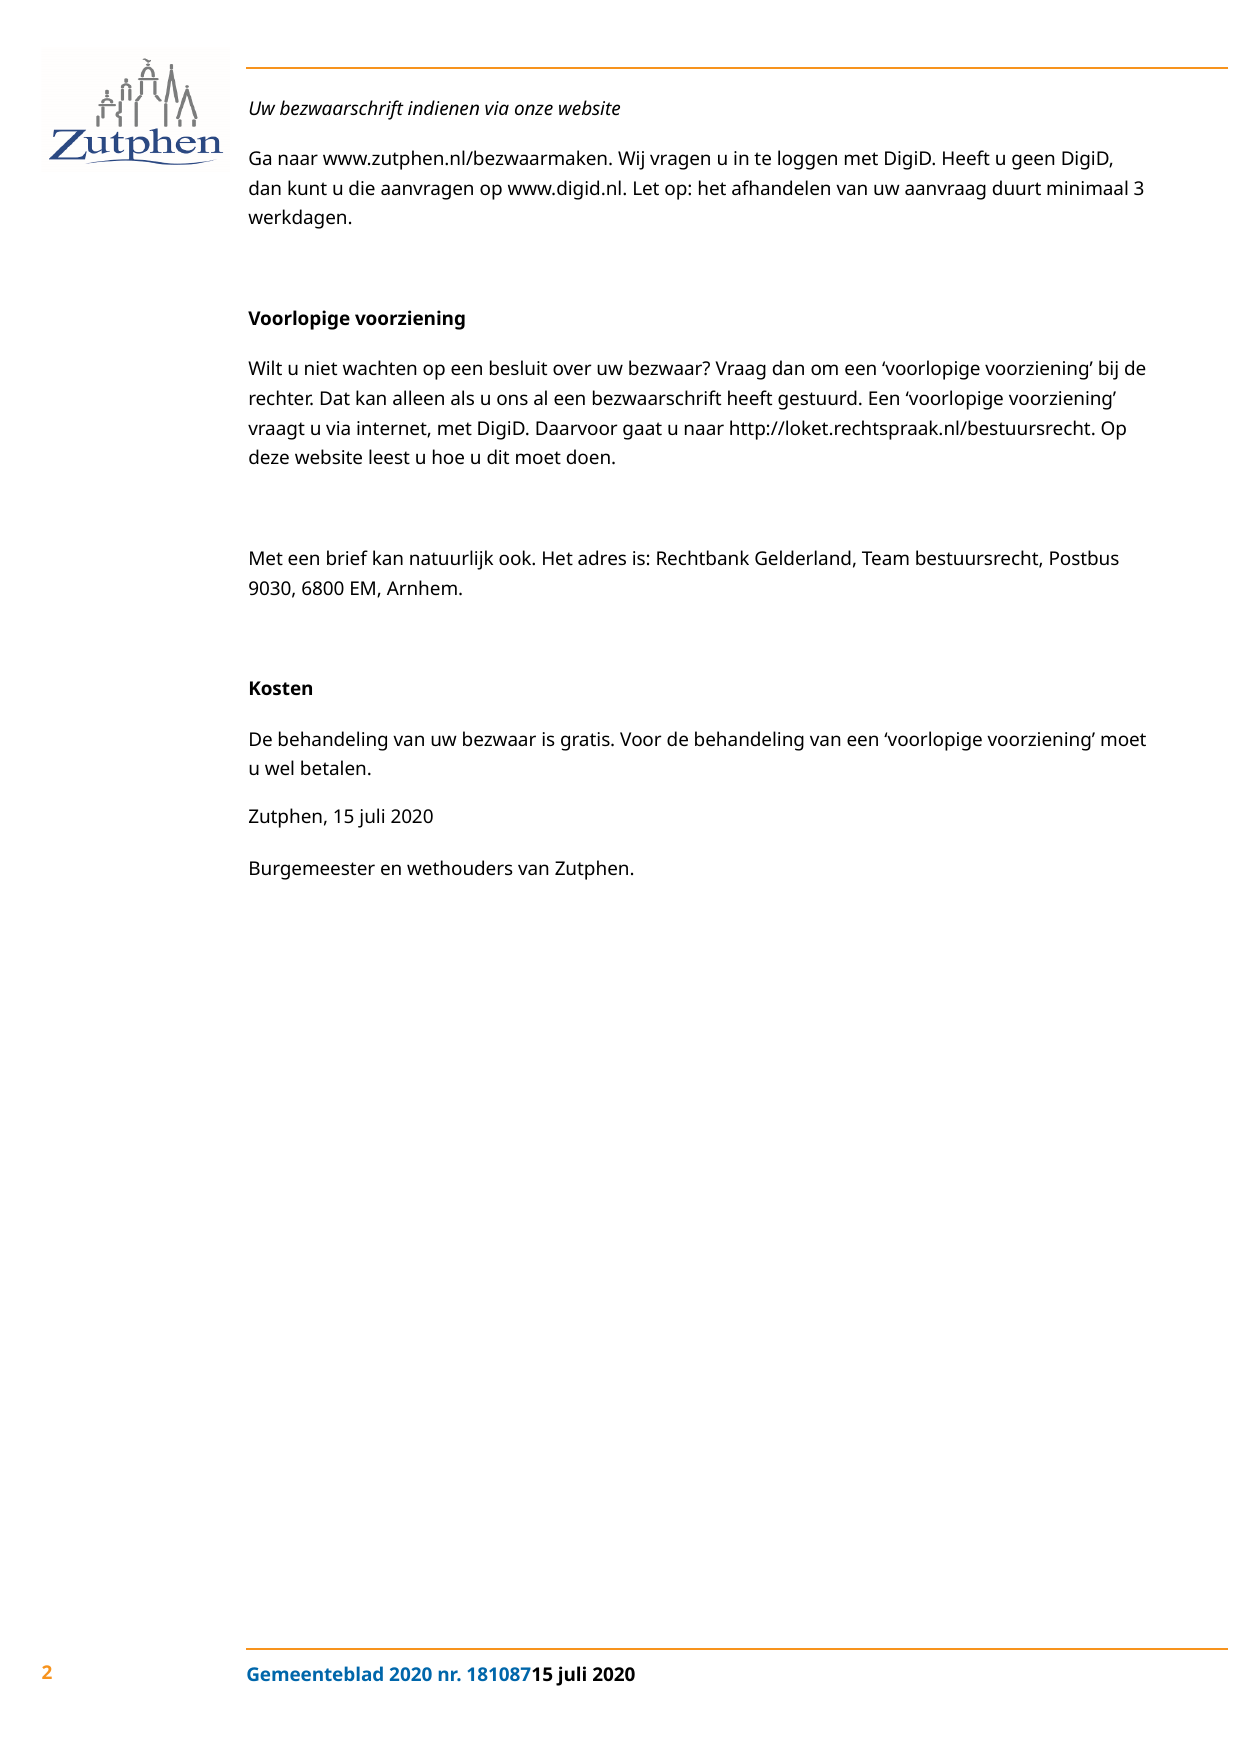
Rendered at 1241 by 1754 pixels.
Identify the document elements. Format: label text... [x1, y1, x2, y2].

text Wilt u niet wachten op een besluit over uw bezwaar? Vraag dan om een ‘voorlopige voorziening’ bij de rechter. Dat kan alleen als u ons al een bezwaarschrift heeft gestuurd. Een ‘voorlopige voorziening’ vraagt u via internet, met DigiD. Daarvoor gaat u naar http://loket.rechtspraak.nl/bestuursrecht. Op deze website leest u hoe u dit moet doen. [248, 356, 1152, 470]
text Zutphen, 15 juli 2020 [248, 803, 1152, 829]
text Kosten [248, 676, 1152, 701]
picture [41, 47, 231, 172]
text Ga naar www.zutphen.nl/bezwaarmaken. Wij vragen u in te loggen met DigiD. Heeft u geen DigiD, dan kunt u die aanvragen op www.digid.nl. Let op: het afhandelen van uw aanvraag duurt minimaal 3 werkdagen. [248, 145, 1152, 230]
text Burgemeester en wethouders van Zutphen. [248, 855, 1152, 881]
text De behandeling van uw bezwaar is gratis. Voor de behandeling van een ‘voorlopige voorziening’ moet u wel betalen. [248, 726, 1152, 781]
text Met een brief kan natuurlijk ook. Het adres is: Rechtbank Gelderland, Team bestuursrecht, Postbus 9030, 6800 EM, Arnhem. [248, 545, 1152, 601]
text Uw bezwaarschrift indienen via onze website [248, 95, 1152, 121]
text Voorlopige voorziening [248, 305, 1152, 331]
